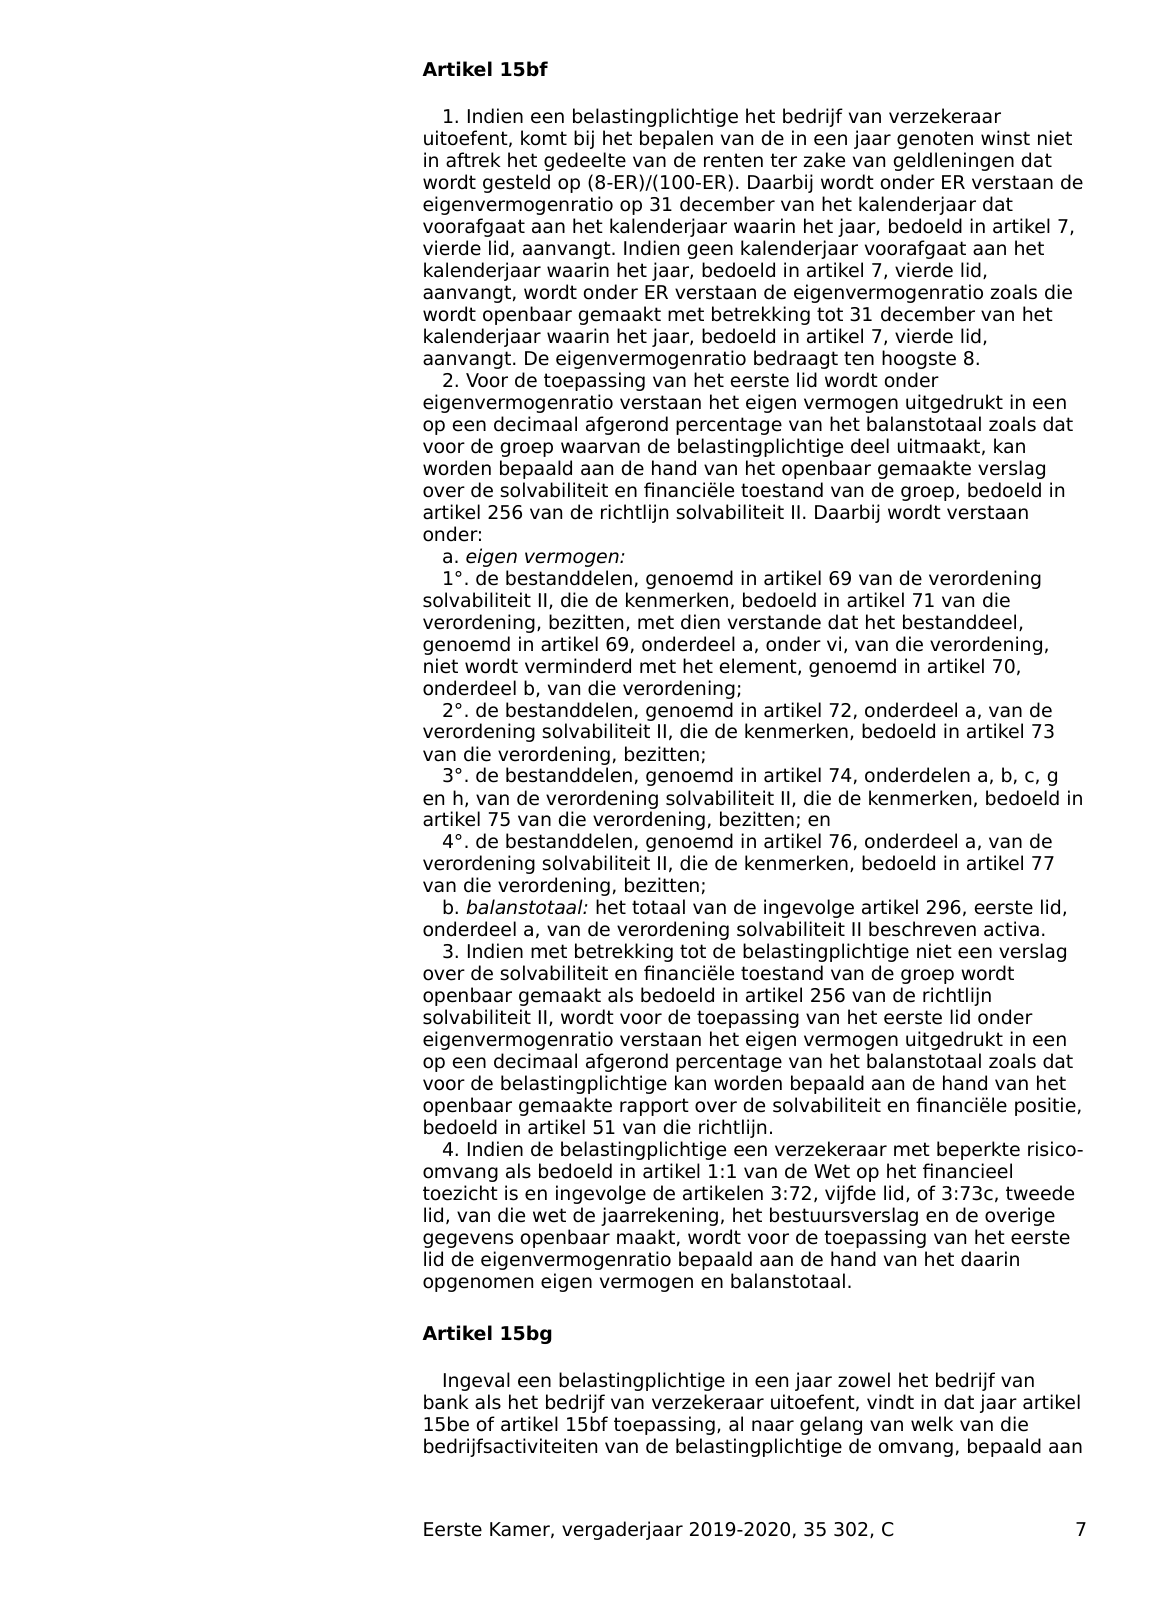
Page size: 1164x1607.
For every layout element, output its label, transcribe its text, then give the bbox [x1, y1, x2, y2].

text 3°. de bestanddelen, genoemd in artikel 74, onderdelen a, b, c, g en h, van de verordening solvabiliteit II, die de kenmerken, bedoeld in artikel 75 van die verordening, bezitten; en [422, 765, 1087, 831]
text a. eigen vermogen: [422, 546, 1087, 568]
text Ingeval een belastingplichtige in een jaar zowel het bedrijf van bank als het bedrijf van verzekeraar uitoefent, vindt in dat jaar artikel 15be of artikel 15bf toepassing, al naar gelang van welk van die bedrijfsactiviteiten van de belastingplichtige de omvang, bepaald aan [422, 1370, 1087, 1458]
text 2°. de bestanddelen, genoemd in artikel 72, onderdeel a, van de verordening solvabiliteit II, die de kenmerken, bedoeld in artikel 73 van die verordening, bezitten; [422, 699, 1087, 765]
text 3. Indien met betrekking tot de belastingplichtige niet een verslag over de solvabiliteit en financiële toestand van de groep wordt openbaar gemaakt als bedoeld in artikel 256 van de richtlijn solvabiliteit II, wordt voor de toepassing van het eerste lid onder eigenvermogenratio verstaan het eigen vermogen uitgedrukt in een op een decimaal afgerond percentage van het balanstotaal zoals dat voor de belastingplichtige kan worden bepaald aan de hand van het openbaar gemaakte rapport over de solvabiliteit en financiële positie, bedoeld in artikel 51 van die richtlijn. [422, 941, 1087, 1139]
text 1. Indien een belastingplichtige het bedrijf van verzekeraar uitoefent, komt bij het bepalen van de in een jaar genoten winst niet in aftrek het gedeelte van de renten ter zake van geldleningen dat wordt gesteld op (8-ER)/(100-ER). Daarbij wordt onder ER verstaan de eigenvermogenratio op 31 december van het kalenderjaar dat voorafgaat aan het kalenderjaar waarin het jaar, bedoeld in artikel 7, vierde lid, aanvangt. Indien geen kalenderjaar voorafgaat aan het kalenderjaar waarin het jaar, bedoeld in artikel 7, vierde lid, aanvangt, wordt onder ER verstaan de eigenvermogenratio zoals die wordt openbaar gemaakt met betrekking tot 31 december van het kalenderjaar waarin het jaar, bedoeld in artikel 7, vierde lid, aanvangt. De eigenvermogenratio bedraagt ten hoogste 8. [422, 106, 1087, 370]
text 1°. de bestanddelen, genoemd in artikel 69 van de verordening solvabiliteit II, die de kenmerken, bedoeld in artikel 71 van die verordening, bezitten, met dien verstande dat het bestanddeel, genoemd in artikel 69, onderdeel a, onder vi, van die verordening, niet wordt verminderd met het element, genoemd in artikel 70, onderdeel b, van die verordening; [422, 568, 1087, 699]
subtitle Artikel 15bf [422, 59, 1087, 81]
text 2. Voor de toepassing van het eerste lid wordt onder eigenvermogenratio verstaan het eigen vermogen uitgedrukt in een op een decimaal afgerond percentage van het balanstotaal zoals dat voor de groep waarvan de belastingplichtige deel uitmaakt, kan worden bepaald aan de hand van het openbaar gemaakte verslag over de solvabiliteit en financiële toestand van de groep, bedoeld in artikel 256 van de richtlijn solvabiliteit II. Daarbij wordt verstaan onder: [422, 370, 1087, 546]
text 4. Indien de belastingplichtige een verzekeraar met beperkte risico-omvang als bedoeld in artikel 1:1 van de Wet op het financieel toezicht is en ingevolge de artikelen 3:72, vijfde lid, of 3:73c, tweede lid, van die wet de jaarrekening, het bestuursverslag en de overige gegevens openbaar maakt, wordt voor de toepassing van het eerste lid de eigenvermogenratio bepaald aan de hand van het daarin opgenomen eigen vermogen en balanstotaal. [422, 1139, 1087, 1293]
text 4°. de bestanddelen, genoemd in artikel 76, onderdeel a, van de verordening solvabiliteit II, die de kenmerken, bedoeld in artikel 77 van die verordening, bezitten; [422, 831, 1087, 897]
subtitle Artikel 15bg [422, 1323, 1087, 1345]
text b. balanstotaal: het totaal van de ingevolge artikel 296, eerste lid, onderdeel a, van de verordening solvabiliteit II beschreven activa. [422, 897, 1087, 941]
